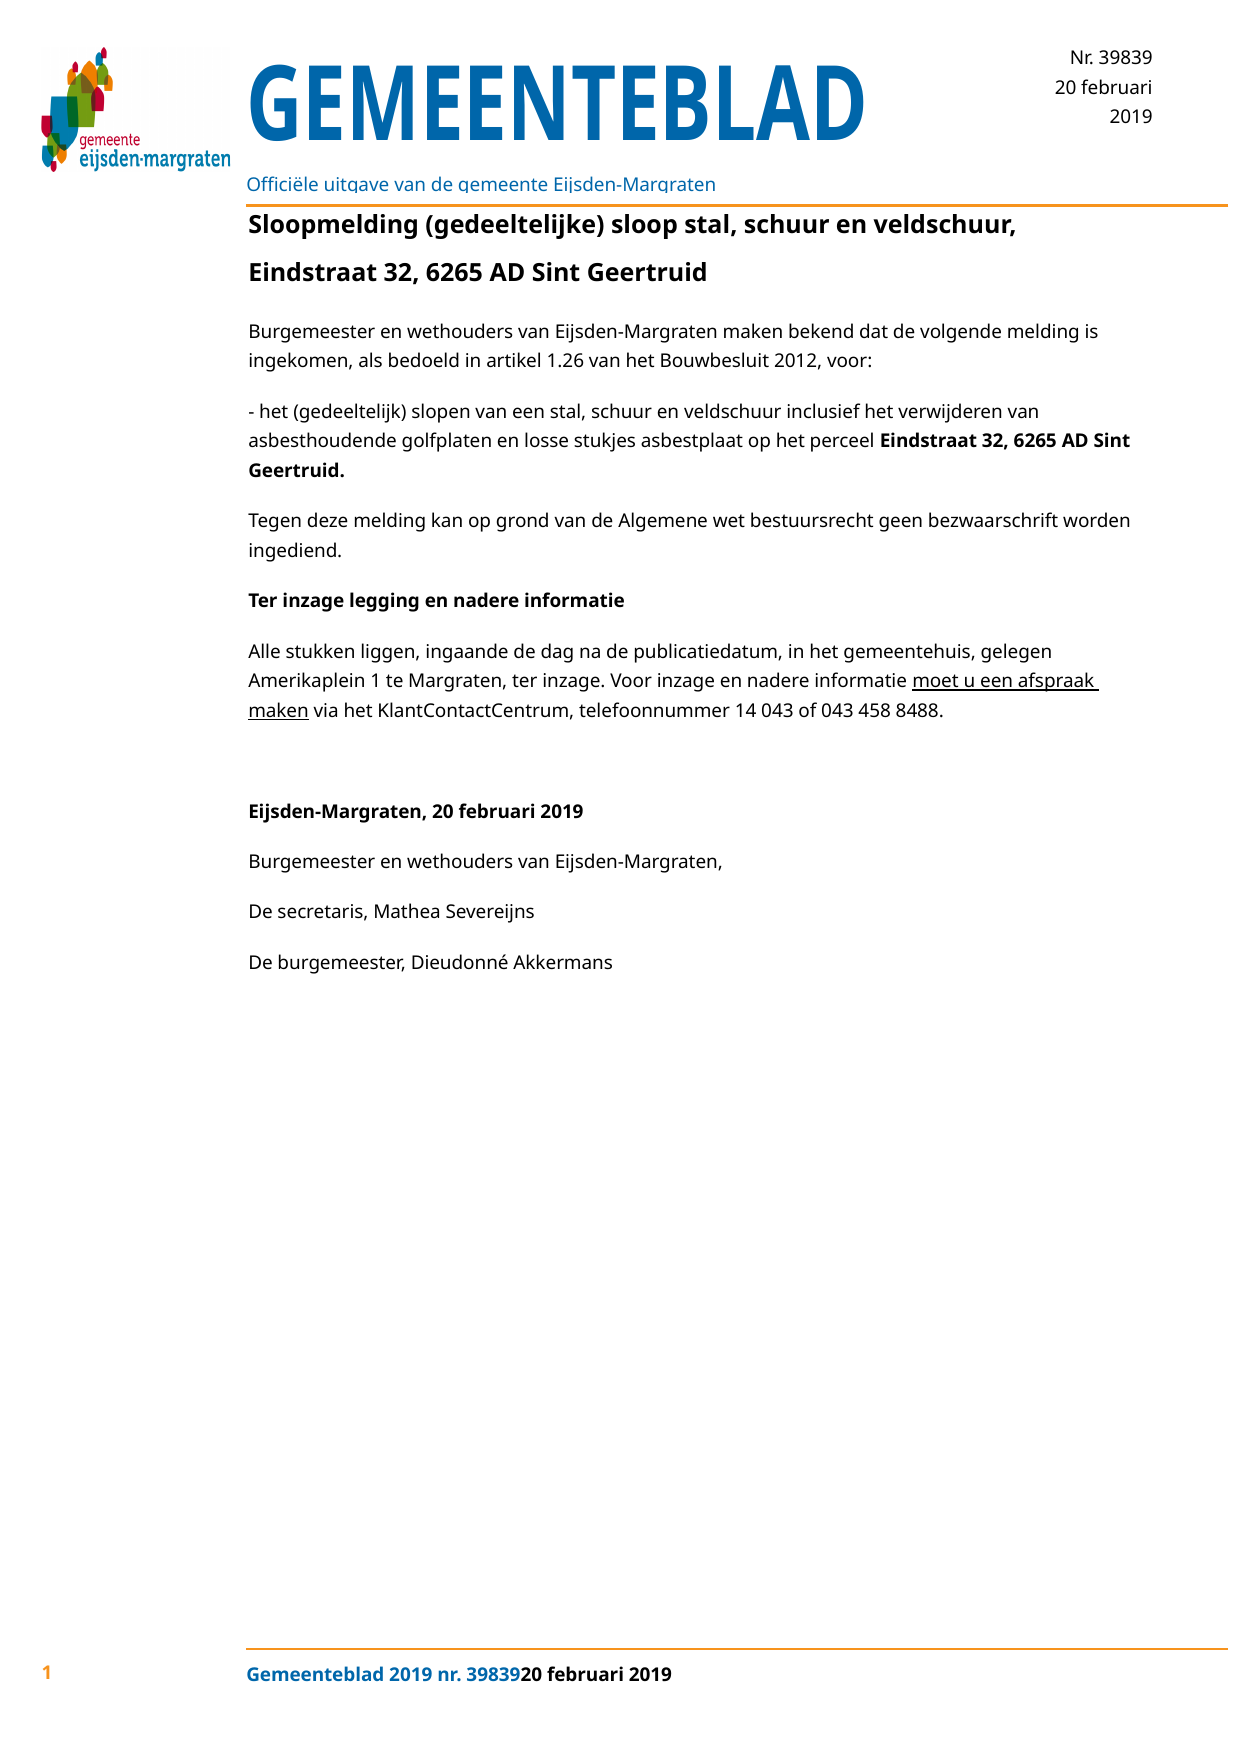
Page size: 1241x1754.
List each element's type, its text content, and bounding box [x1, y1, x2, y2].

text De secretaris, Mathea Severeijns [248, 899, 1152, 924]
text Tegen deze melding kan op grond van de Algemene wet bestuursrecht geen bezwaarschrift worden ingediend. [248, 507, 1152, 563]
picture [41, 47, 231, 172]
text - het (gedeeltelijk) slopen van een stal, schuur en veldschuur inclusief het verwijderen van asbesthoudende golfplaten en losse stukjes asbestplaat op het perceel Eindstraat 32, 6265 AD Sint Geertruid. [248, 398, 1152, 483]
text Burgemeester en wethouders van Eijsden-Margraten maken bekend dat de volgende melding is ingekomen, als bedoeld in artikel 1.26 van het Bouwbesluit 2012, voor: [248, 318, 1152, 373]
text Eijsden-Margraten, 20 februari 2019 [248, 798, 1152, 824]
text De burgemeester, Dieudonné Akkermans [248, 949, 1152, 975]
text Alle stukken liggen, ingaande de dag na de publicatiedatum, in het gemeentehuis, gelegen Amerikaplein 1 te Margraten, ter inzage. Voor inzage en nadere informatie moet u een afspraak maken via het KlantContactCentrum, telefoonnummer 14 043 of 043 458 8488. [248, 638, 1152, 723]
text Ter inzage legging en nadere informatie [248, 587, 1152, 613]
text Sloopmelding (gedeeltelijke) sloop stal, schuur en veldschuur, Eindstraat 32, 6265 AD Sint Geertruid [248, 207, 1152, 288]
text Burgemeester en wethouders van Eijsden-Margraten, [248, 848, 1152, 874]
